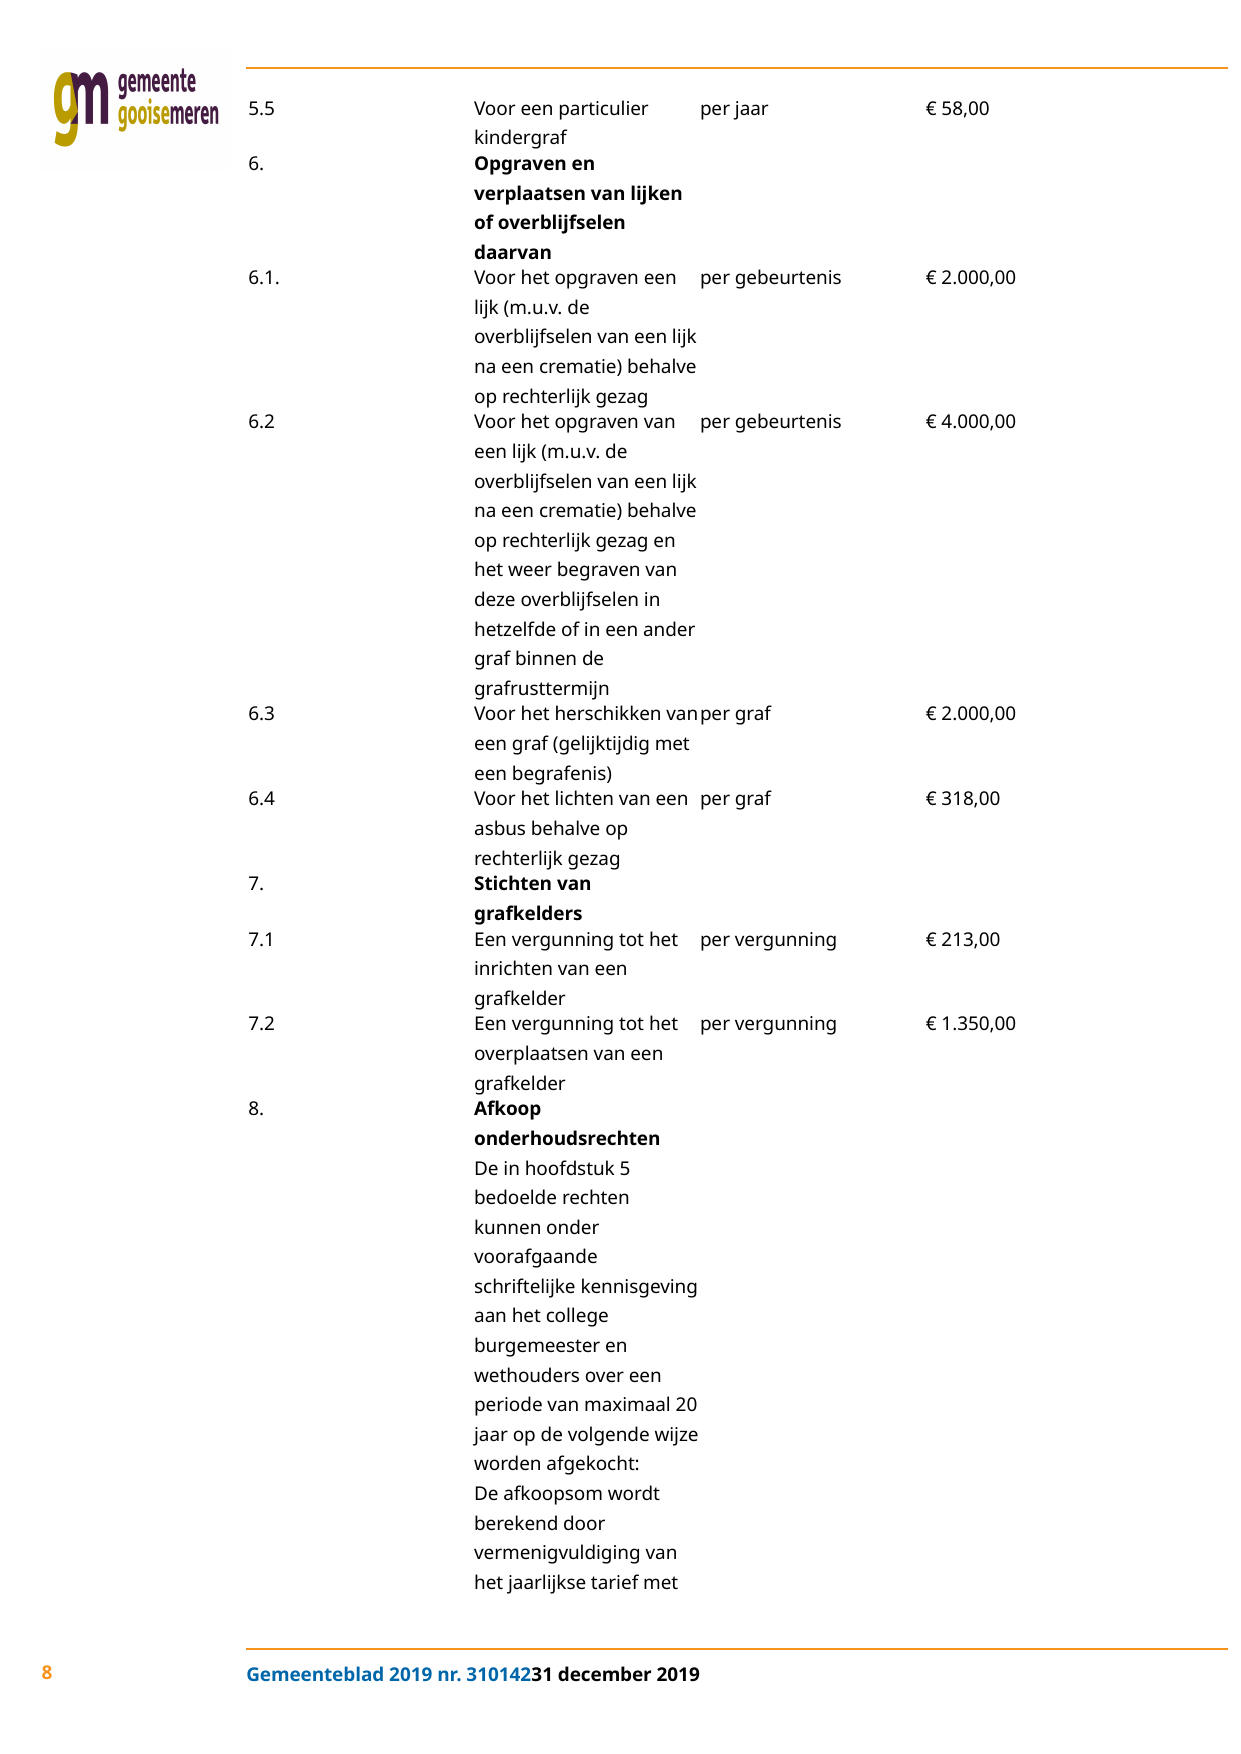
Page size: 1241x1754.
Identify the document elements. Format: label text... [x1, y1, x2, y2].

table_cell per vergunning [700, 1011, 926, 1096]
table_cell 6. [248, 150, 474, 264]
picture [41, 47, 231, 172]
table_cell 7. [248, 870, 474, 926]
table_cell per gebeurtenis [700, 409, 926, 701]
table_cell 5.5 [248, 95, 474, 150]
table_cell per jaar [700, 95, 926, 150]
table_cell Voor het lichten van een asbus behalve op rechterlijk gezag [474, 786, 700, 870]
table_cell per gebeurtenis [700, 265, 926, 409]
table_cell 6.4 [248, 786, 474, 870]
table_cell € 4.000,00 [926, 409, 1152, 701]
table_cell [926, 870, 1152, 926]
table_cell € 2.000,00 [926, 265, 1152, 409]
table_cell Voor het opgraven een lijk (m.u.v. de overblijfselen van een lijk na een crematie) behalve op rechterlijk gezag [474, 265, 700, 409]
table_cell [700, 150, 926, 264]
table_cell [700, 1096, 926, 1594]
table_cell Opgraven en verplaatsen van lijken of overblijfselen daarvan [474, 150, 700, 264]
table_cell Stichten van grafkelders [474, 870, 700, 926]
table_cell € 318,00 [926, 786, 1152, 870]
table_cell Een vergunning tot het inrichten van een grafkelder [474, 926, 700, 1011]
table_cell 6.1. [248, 265, 474, 409]
table_cell per vergunning [700, 926, 926, 1011]
table_cell € 2.000,00 [926, 701, 1152, 786]
table_cell [700, 870, 926, 926]
table_cell [926, 1096, 1152, 1594]
table_cell 6.3 [248, 701, 474, 786]
table_cell 7.1 [248, 926, 474, 1011]
table_cell € 58,00 [926, 95, 1152, 150]
table_cell Voor een particulier kindergraf [474, 95, 700, 150]
table_cell € 1.350,00 [926, 1011, 1152, 1096]
table_cell 7.2 [248, 1011, 474, 1096]
table_cell Voor het opgraven van een lijk (m.u.v. de overblijfselen van een lijk na een crematie) behalve op rechterlijk gezag en het weer begraven van deze overblijfselen in hetzelfde of in een ander graf binnen de grafrusttermijn [474, 409, 700, 701]
table_cell per graf [700, 786, 926, 870]
table_cell € 213,00 [926, 926, 1152, 1011]
table_cell Voor het herschikken van een graf (gelijktijdig met een begrafenis) [474, 701, 700, 786]
table_cell 8. [248, 1096, 474, 1594]
table_cell [926, 150, 1152, 264]
table_cell Afkoop onderhoudsrechten De in hoofdstuk 5 bedoelde rechten kunnen onder voorafgaande schriftelijke kennisgeving aan het college burgemeester en wethouders over een periode van maximaal 20 jaar op de volgende wijze worden afgekocht: De afkoopsom wordt berekend door vermenigvuldiging van het jaarlijkse tarief met [474, 1096, 700, 1594]
table_cell Een vergunning tot het overplaatsen van een grafkelder [474, 1011, 700, 1096]
table_cell per graf [700, 701, 926, 786]
table_cell 6.2 [248, 409, 474, 701]
